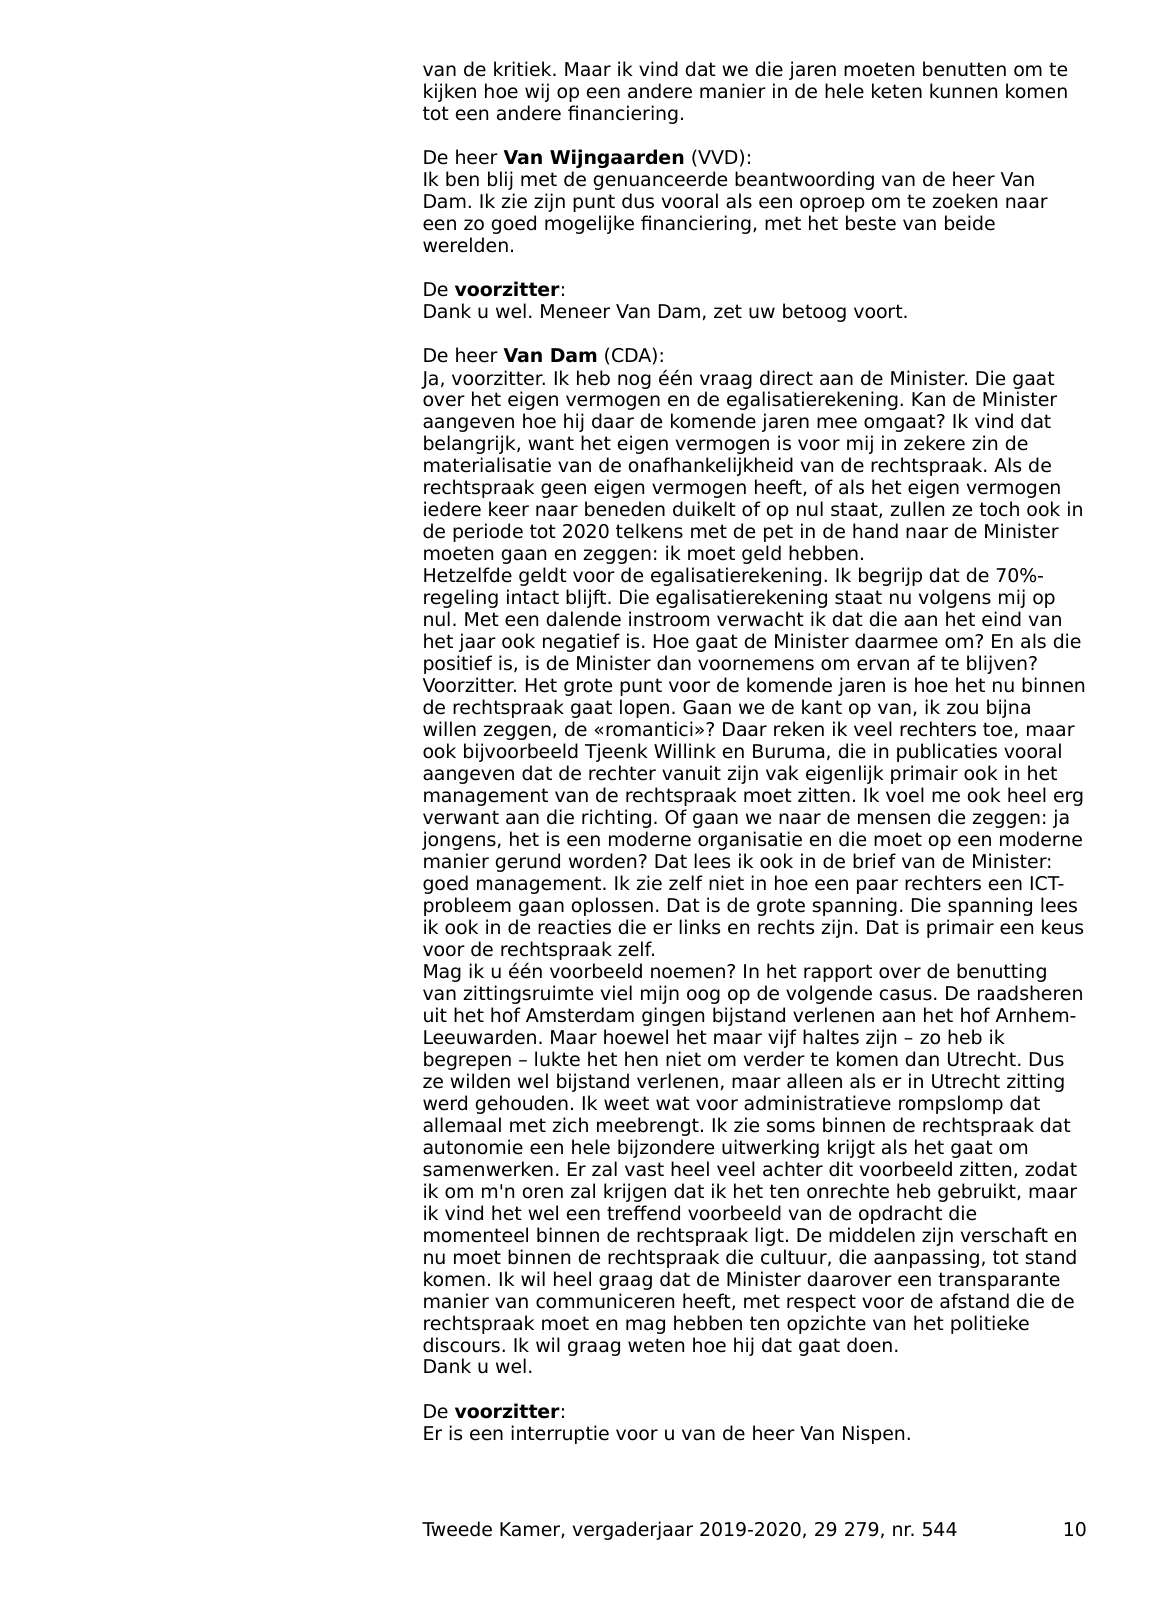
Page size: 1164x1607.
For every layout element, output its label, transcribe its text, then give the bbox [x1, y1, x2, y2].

text Mag ik u één voorbeeld noemen? In het rapport over de benutting van zittingsruimte viel mijn oog op de volgende casus. De raadsheren uit het hof Amsterdam gingen bijstand verlenen aan het hof Arnhem-Leeuwarden. Maar hoewel het maar vijf haltes zijn – zo heb ik begrepen – lukte het hen niet om verder te komen dan Utrecht. Dus ze wilden wel bijstand verlenen, maar alleen als er in Utrecht zitting werd gehouden. Ik weet wat voor administratieve rompslomp dat allemaal met zich meebrengt. Ik zie soms binnen de rechtspraak dat autonomie een hele bijzondere uitwerking krijgt als het gaat om samenwerken. Er zal vast heel veel achter dit voorbeeld zitten, zodat ik om m'n oren zal krijgen dat ik het ten onrechte heb gebruikt, maar ik vind het wel een treffend voorbeeld van de opdracht die momenteel binnen de rechtspraak ligt. De middelen zijn verschaft en nu moet binnen de rechtspraak die cultuur, die aanpassing, tot stand komen. Ik wil heel graag dat de Minister daarover een transparante manier van communiceren heeft, met respect voor de afstand die de rechtspraak moet en mag hebben ten opzichte van het politieke discours. Ik wil graag weten hoe hij dat gaat doen. [422, 961, 1087, 1356]
text De voorzitter: [422, 279, 1087, 301]
text De voorzitter: [422, 1401, 1087, 1423]
text Voorzitter. Het grote punt voor de komende jaren is hoe het nu binnen de rechtspraak gaat lopen. Gaan we de kant op van, ik zou bijna willen zeggen, de «romantici»? Daar reken ik veel rechters toe, maar ook bijvoorbeeld Tjeenk Willink en Buruma, die in publicaties vooral aangeven dat de rechter vanuit zijn vak eigenlijk primair ook in het management van de rechtspraak moet zitten. Ik voel me ook heel erg verwant aan die richting. Of gaan we naar de mensen die zeggen: ja jongens, het is een moderne organisatie en die moet op een moderne manier gerund worden? Dat lees ik ook in de brief van de Minister: goed management. Ik zie zelf niet in hoe een paar rechters een ICT-probleem gaan oplossen. Dat is de grote spanning. Die spanning lees ik ook in de reacties die er links en rechts zijn. Dat is primair een keus voor de rechtspraak zelf. [422, 675, 1087, 961]
text Ja, voorzitter. Ik heb nog één vraag direct aan de Minister. Die gaat over het eigen vermogen en de egalisatierekening. Kan de Minister aangeven hoe hij daar de komende jaren mee omgaat? Ik vind dat belangrijk, want het eigen vermogen is voor mij in zekere zin de materialisatie van de onafhankelijkheid van de rechtspraak. Als de rechtspraak geen eigen vermogen heeft, of als het eigen vermogen iedere keer naar beneden duikelt of op nul staat, zullen ze toch ook in de periode tot 2020 telkens met de pet in de hand naar de Minister moeten gaan en zeggen: ik moet geld hebben. [422, 367, 1087, 565]
text Er is een interruptie voor u van de heer Van Nispen. [422, 1423, 1087, 1444]
text De heer Van Wijngaarden (VVD): [422, 147, 1087, 169]
text Ik ben blij met de genuanceerde beantwoording van de heer Van Dam. Ik zie zijn punt dus vooral als een oproep om te zoeken naar een zo goed mogelijke financiering, met het beste van beide werelden. [422, 169, 1087, 257]
text Dank u wel. Meneer Van Dam, zet uw betoog voort. [422, 301, 1087, 323]
text van de kritiek. Maar ik vind dat we die jaren moeten benutten om te kijken hoe wij op een andere manier in de hele keten kunnen komen tot een andere financiering. [422, 59, 1087, 125]
text Hetzelfde geldt voor de egalisatierekening. Ik begrijp dat de 70%-regeling intact blijft. Die egalisatierekening staat nu volgens mij op nul. Met een dalende instroom verwacht ik dat die aan het eind van het jaar ook negatief is. Hoe gaat de Minister daarmee om? En als die positief is, is de Minister dan voornemens om ervan af te blijven? [422, 565, 1087, 675]
text De heer Van Dam (CDA): [422, 345, 1087, 367]
text Dank u wel. [422, 1356, 1087, 1378]
